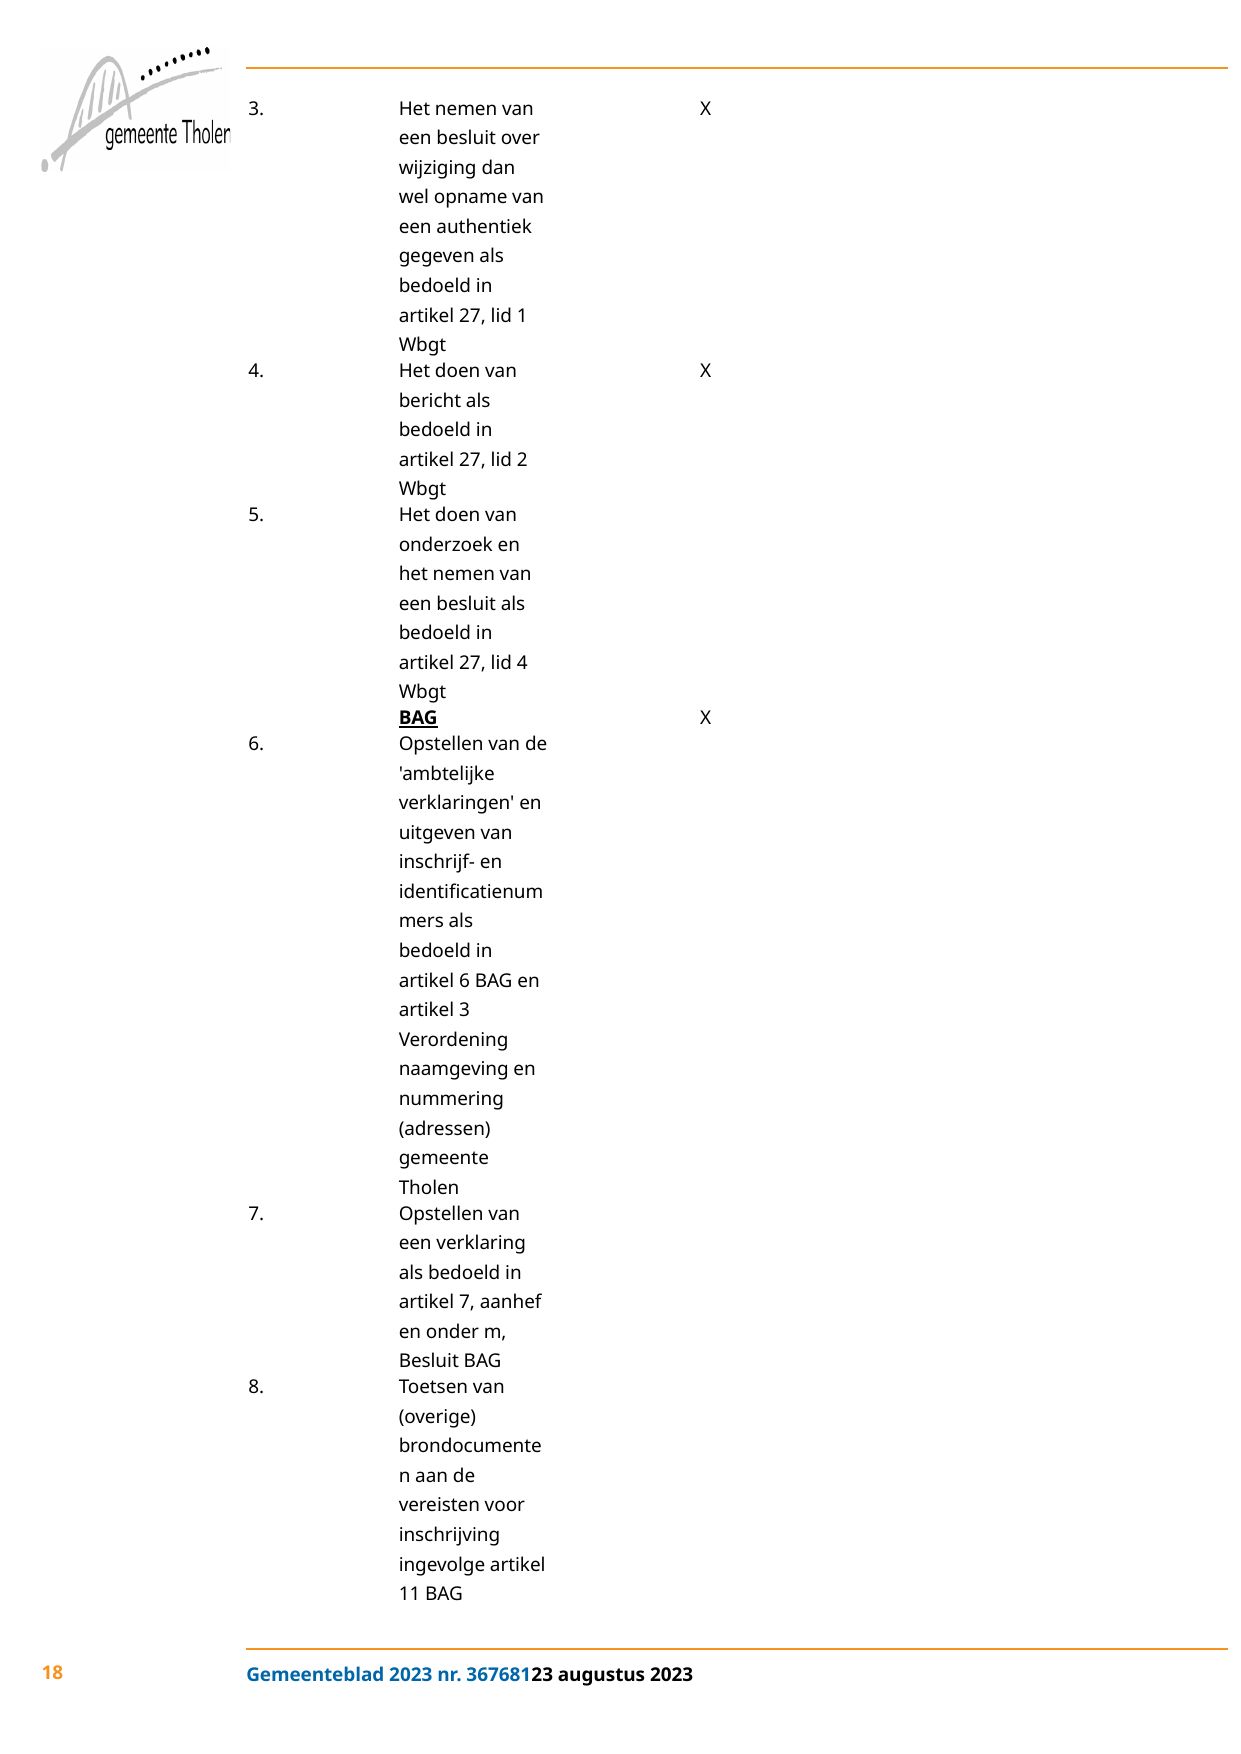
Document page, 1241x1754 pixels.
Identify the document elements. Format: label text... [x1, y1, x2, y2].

table_cell [549, 730, 700, 1200]
table_cell [549, 705, 700, 730]
table_cell Opstellen van de 'ambtelijke verklaringen' en uitgeven van inschrijf- en identificatienummers als bedoeld in artikel 6 BAG en artikel 3 Verordening naamgeving en nummering (adressen) gemeente Tholen [399, 730, 549, 1200]
table_cell [700, 1200, 850, 1373]
table_cell X [700, 705, 850, 730]
table_cell 7. [248, 1200, 398, 1373]
table_cell [549, 1200, 700, 1373]
table_cell [850, 705, 1001, 730]
table_cell X [700, 357, 850, 501]
table_cell [700, 730, 850, 1200]
table_cell [700, 501, 850, 704]
table_cell [700, 1373, 850, 1606]
table_cell Opstellen van een verklaring als bedoeld in artikel 7, aanhef en onder m, Besluit BAG [399, 1200, 549, 1373]
table_cell [850, 730, 1001, 1200]
table_cell Het doen van bericht als bedoeld in artikel 27, lid 2 Wbgt [399, 357, 549, 501]
table_cell [850, 95, 1001, 357]
table_cell [248, 705, 398, 730]
table_cell [549, 357, 700, 501]
table_cell [549, 1373, 700, 1606]
table_cell 6. [248, 730, 398, 1200]
table_cell [850, 357, 1001, 501]
picture [41, 47, 231, 172]
table_cell X [700, 95, 850, 357]
table_cell Het doen van onderzoek en het nemen van een besluit als bedoeld in artikel 27, lid 4 Wbgt [399, 501, 549, 704]
table_cell BAG [399, 705, 549, 730]
table_cell 5. [248, 501, 398, 704]
table_cell [850, 1373, 1001, 1606]
table_cell Het nemen van een besluit over wijziging dan wel opname van een authentiek gegeven als bedoeld in artikel 27, lid 1 Wbgt [399, 95, 549, 357]
table_cell 4. [248, 357, 398, 501]
table_cell 8. [248, 1373, 398, 1606]
table_cell [850, 1200, 1001, 1373]
table_cell 3. [248, 95, 398, 357]
table_cell [549, 501, 700, 704]
table_cell [549, 95, 700, 357]
table_cell [850, 501, 1001, 704]
table_cell Toetsen van (overige) brondocumenten aan de vereisten voor inschrijving ingevolge artikel 11 BAG [399, 1373, 549, 1606]
